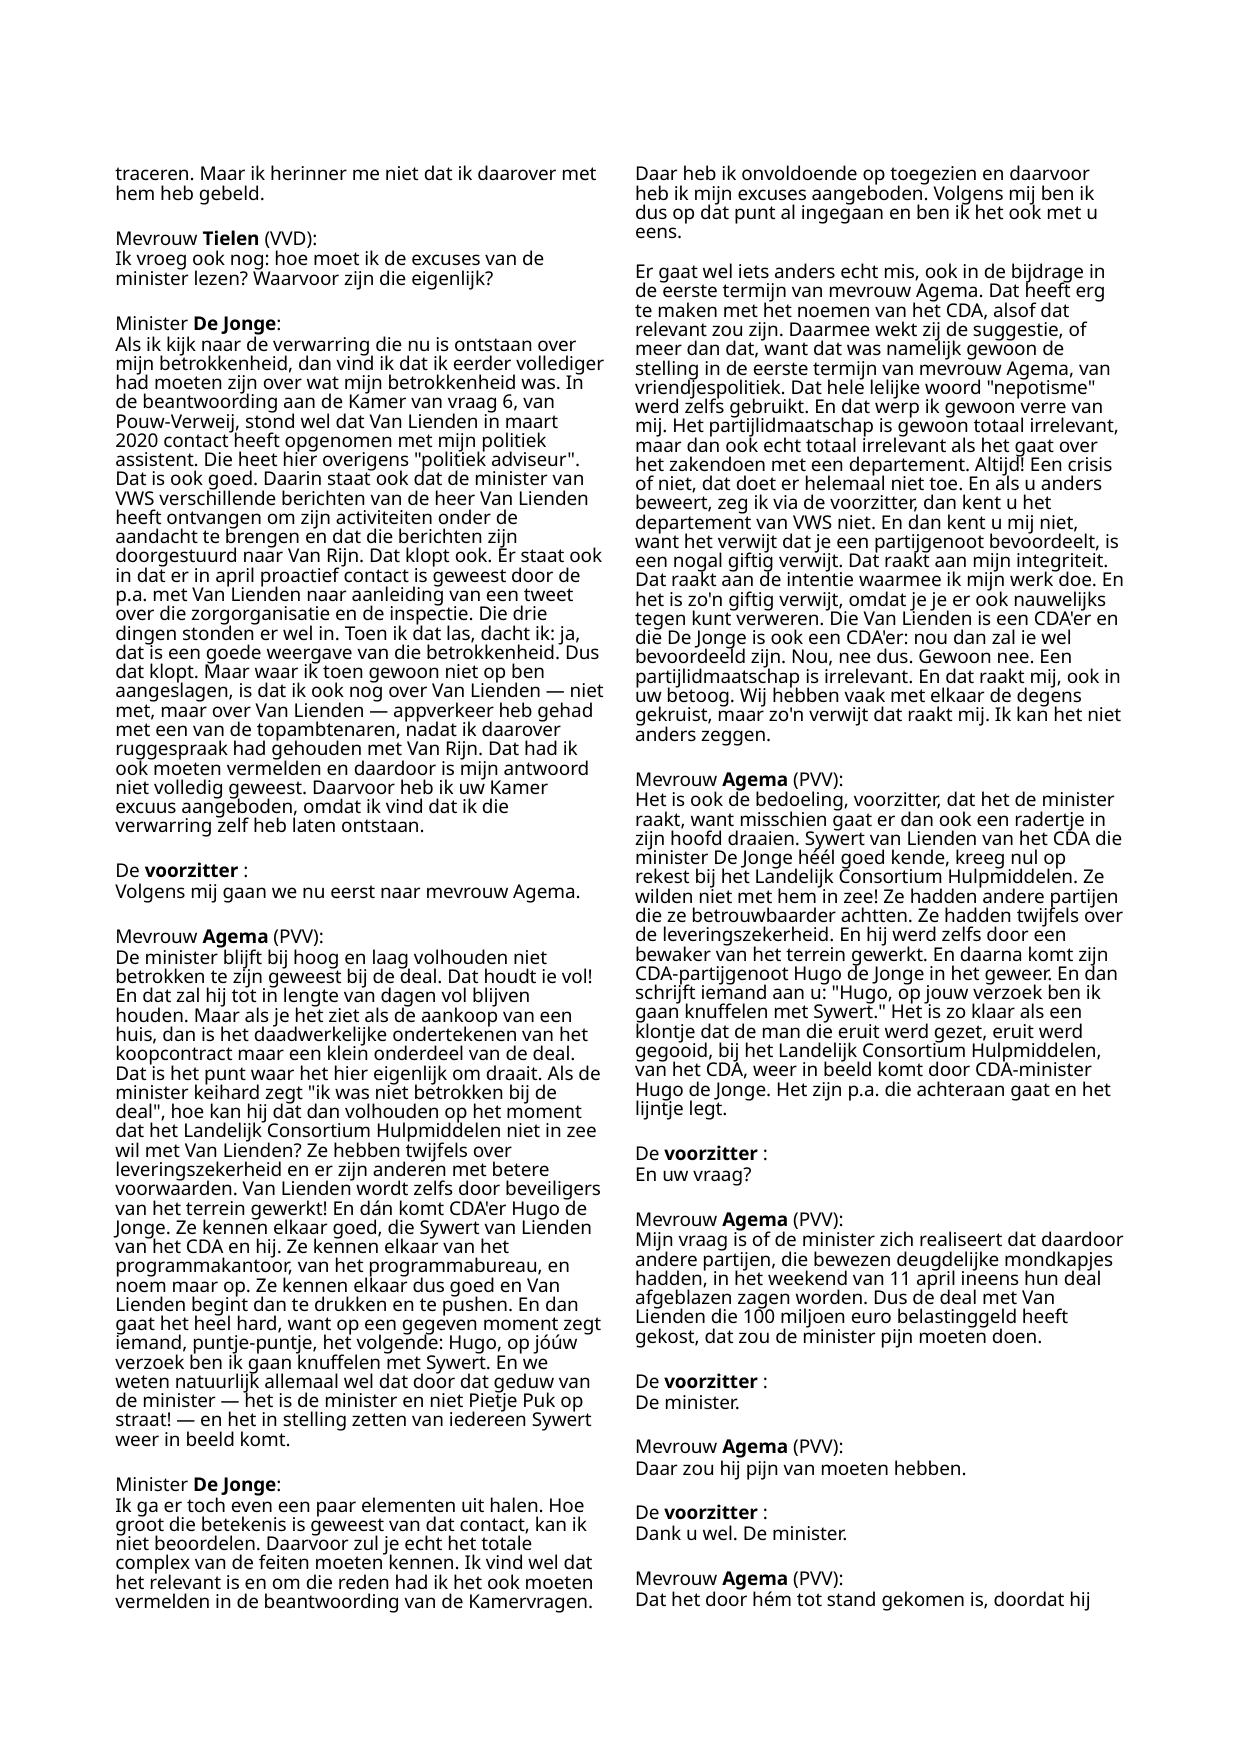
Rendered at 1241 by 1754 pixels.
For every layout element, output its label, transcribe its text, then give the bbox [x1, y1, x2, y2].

text Mevrouw Agema (PVV): [635, 766, 1125, 791]
text Ik vroeg ook nog: hoe moet ik de excuses van de minister lezen? Waarvoor zijn die eigenlijk? [115, 250, 605, 289]
text Daar heb ik onvoldoende op toegezien en daarvoor heb ik mijn excuses aangeboden. Volgens mij ben ik dus op dat punt al ingegaan en ben ik het ook met u eens. [635, 165, 1125, 242]
text Er gaat wel iets anders echt mis, ook in de bijdrage in de eerste termijn van mevrouw Agema. Dat heeft erg te maken met het noemen van het CDA, alsof dat relevant zou zijn. Daarmee wekt zij de suggestie, of meer dan dat, want dat was namelijk gewoon de stelling in de eerste termijn van mevrouw Agema, van vriendjespolitiek. Dat hele lelijke woord "nepotisme" werd zelfs gebruikt. En dat werp ik gewoon verre van mij. Het partijlidmaatschap is gewoon totaal irrelevant, maar dan ook echt totaal irrelevant als het gaat over het zakendoen met een departement. Altijd! Een crisis of niet, dat doet er helemaal niet toe. En als u anders beweert, zeg ik via de voorzitter, dan kent u het departement van VWS niet. En dan kent u mij niet, want het verwijt dat je een partijgenoot bevoordeelt, is een nogal giftig verwijt. Dat raakt aan mijn integriteit. Dat raakt aan de intentie waarmee ik mijn werk doe. En het is zo'n giftig verwijt, omdat je je er ook nauwelijks tegen kunt verweren. Die Van Lienden is een CDA'er en die De Jonge is ook een CDA'er: nou dan zal ie wel bevoordeeld zijn. Nou, nee dus. Gewoon nee. Een partijlidmaatschap is irrelevant. En dat raakt mij, ook in uw betoog. Wij hebben vaak met elkaar de degens gekruist, maar zo'n verwijt dat raakt mij. Ik kan het niet anders zeggen. [635, 263, 1125, 745]
text Als ik kijk naar de verwarring die nu is ontstaan over mijn betrokkenheid, dan vind ik dat ik eerder vollediger had moeten zijn over wat mijn betrokkenheid was. In de beantwoording aan de Kamer van vraag 6, van Pouw-Verweij, stond wel dat Van Lienden in maart 2020 contact heeft opgenomen met mijn politiek assistent. Die heet hier overigens "politiek adviseur". Dat is ook goed. Daarin staat ook dat de minister van VWS verschillende berichten van de heer Van Lienden heeft ontvangen om zijn activiteiten onder de aandacht te brengen en dat die berichten zijn doorgestuurd naar Van Rijn. Dat klopt ook. Er staat ook in dat er in april proactief contact is geweest door de p.a. met Van Lienden naar aanleiding van een tweet over die zorgorganisatie en de inspectie. Die drie dingen stonden er wel in. Toen ik dat las, dacht ik: ja, dat is een goede weergave van die betrokkenheid. Dus dat klopt. Maar waar ik toen gewoon niet op ben aangeslagen, is dat ik ook nog over Van Lienden — niet met, maar over Van Lienden — appverkeer heb gehad met een van de topambtenaren, nadat ik daarover ruggespraak had gehouden met Van Rijn. Dat had ik ook moeten vermelden en daardoor is mijn antwoord niet volledig geweest. Daarvoor heb ik uw Kamer excuus aangeboden, omdat ik vind dat ik die verwarring zelf heb laten ontstaan. [115, 336, 605, 837]
text Mevrouw Agema (PVV): [635, 1565, 1125, 1591]
text De voorzitter : [635, 1140, 1125, 1166]
text De voorzitter : [115, 857, 605, 883]
text Mevrouw Agema (PVV): [635, 1206, 1125, 1231]
text Dat het door hém tot stand gekomen is, doordat hij [635, 1591, 1125, 1610]
text Mevrouw Agema (PVV): [115, 923, 605, 949]
text Mevrouw Agema (PVV): [635, 1434, 1125, 1459]
text En uw vraag? [635, 1166, 1125, 1185]
text Volgens mij gaan we nu eerst naar mevrouw Agema. [115, 883, 605, 902]
text De minister blijft bij hoog en laag volhouden niet betrokken te zijn geweest bij de deal. Dat houdt ie vol! En dat zal hij tot in lengte van dagen vol blijven houden. Maar als je het ziet als de aankoop van een huis, dan is het daadwerkelijke ondertekenen van het koopcontract maar een klein onderdeel van de deal. Dat is het punt waar het hier eigenlijk om draait. Als de minister keihard zegt "ik was niet betrokken bij de deal", hoe kan hij dat dan volhouden op het moment dat het Landelijk Consortium Hulpmiddelen niet in zee wil met Van Lienden? Ze hebben twijfels over leveringszekerheid en er zijn anderen met betere voorwaarden. Van Lienden wordt zelfs door beveiligers van het terrein gewerkt! En dán komt CDA'er Hugo de Jonge. Ze kennen elkaar goed, die Sywert van Lienden van het CDA en hij. Ze kennen elkaar van het programmakantoor, van het programmabureau, en noem maar op. Ze kennen elkaar dus goed en Van Lienden begint dan te drukken en te pushen. En dan gaat het heel hard, want op een gegeven moment zegt iemand, puntje-puntje, het volgende: Hugo, op jóúw verzoek ben ik gaan knuffelen met Sywert. En we weten natuurlijk allemaal wel dat door dat geduw van de minister — het is de minister en niet Pietje Puk op straat! — en het in stelling zetten van iedereen Sywert weer in beeld komt. [115, 949, 605, 1450]
text Daar zou hij pijn van moeten hebben. [635, 1459, 1125, 1479]
text De voorzitter : [635, 1499, 1125, 1525]
text Dank u wel. De minister. [635, 1525, 1125, 1544]
text Ik ga er toch even een paar elementen uit halen. Hoe groot die betekenis is geweest van dat contact, kan ik niet beoordelen. Daarvoor zul je echt het totale complex van de feiten moeten kennen. Ik vind wel dat het relevant is en om die reden had ik het ook moeten vermelden in de beantwoording van de Kamervragen. [115, 1497, 605, 1612]
text De minister. [635, 1394, 1125, 1413]
text Het is ook de bedoeling, voorzitter, dat het de minister raakt, want misschien gaat er dan ook een radertje in zijn hoofd draaien. Sywert van Lienden van het CDA die minister De Jonge héél goed kende, kreeg nul op rekest bij het Landelijk Consortium Hulpmiddelen. Ze wilden niet met hem in zee! Ze hadden andere partijen die ze betrouwbaarder achtten. Ze hadden twijfels over de leveringszekerheid. En hij werd zelfs door een bewaker van het terrein gewerkt. En daarna komt zijn CDA-partijgenoot Hugo de Jonge in het geweer. En dan schrijft iemand aan u: "Hugo, op jouw verzoek ben ik gaan knuffelen met Sywert." Het is zo klaar als een klontje dat de man die eruit werd gezet, eruit werd gegooid, bij het Landelijk Consortium Hulpmiddelen, van het CDA, weer in beeld komt door CDA-minister Hugo de Jonge. Het zijn p.a. die achteraan gaat en het lijntje legt. [635, 791, 1125, 1119]
text Mevrouw Tielen (VVD): [115, 225, 605, 250]
text Minister De Jonge: [115, 310, 605, 336]
text Mijn vraag is of de minister zich realiseert dat daardoor andere partijen, die bewezen deugdelijke mondkapjes hadden, in het weekend van 11 april ineens hun deal afgeblazen zagen worden. Dus de deal met Van Lienden die 100 miljoen euro belastinggeld heeft gekost, dat zou de minister pijn moeten doen. [635, 1231, 1125, 1347]
text traceren. Maar ik herinner me niet dat ik daarover met hem heb gebeld. [115, 165, 605, 204]
text De voorzitter : [635, 1368, 1125, 1394]
text Minister De Jonge: [115, 1471, 605, 1497]
